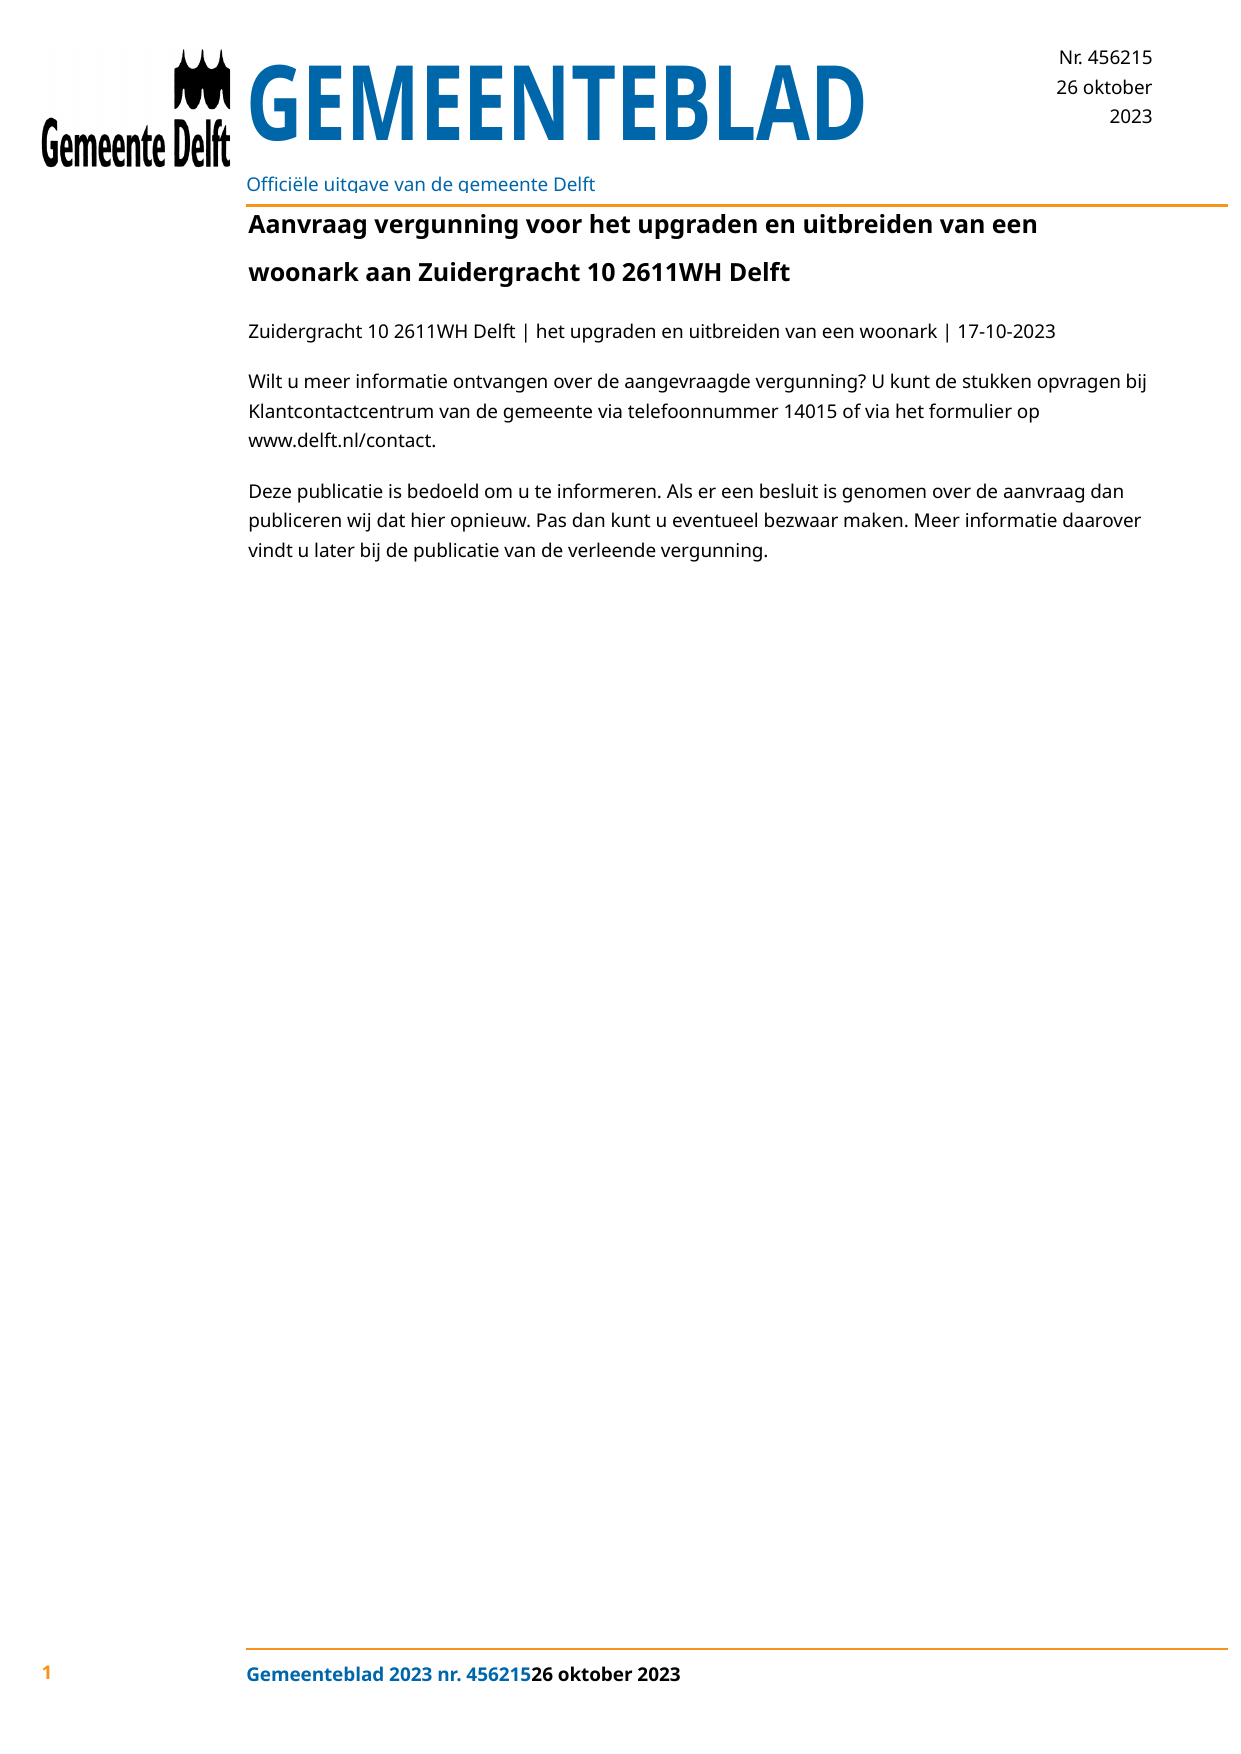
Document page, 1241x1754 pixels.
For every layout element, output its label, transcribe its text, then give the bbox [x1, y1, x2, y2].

text Aanvraag vergunning voor het upgraden en uitbreiden van een woonark aan Zuidergracht 10 2611WH Delft [248, 207, 1152, 288]
text Deze publicatie is bedoeld om u te informeren. Als er een besluit is genomen over de aanvraag dan publiceren wij dat hier opnieuw. Pas dan kunt u eventueel bezwaar maken. Meer informatie daarover vindt u later bij de publicatie van de verleende vergunning. [248, 478, 1152, 563]
picture [41, 47, 231, 172]
text Wilt u meer informatie ontvangen over de aangevraagde vergunning? U kunt de stukken opvragen bij Klantcontactcentrum van de gemeente via telefoonnummer 14015 of via het formulier op www.delft.nl/contact. [248, 368, 1152, 453]
text Zuidergracht 10 2611WH Delft | het upgraden en uitbreiden van een woonark | 17-10-2023 [248, 318, 1152, 344]
